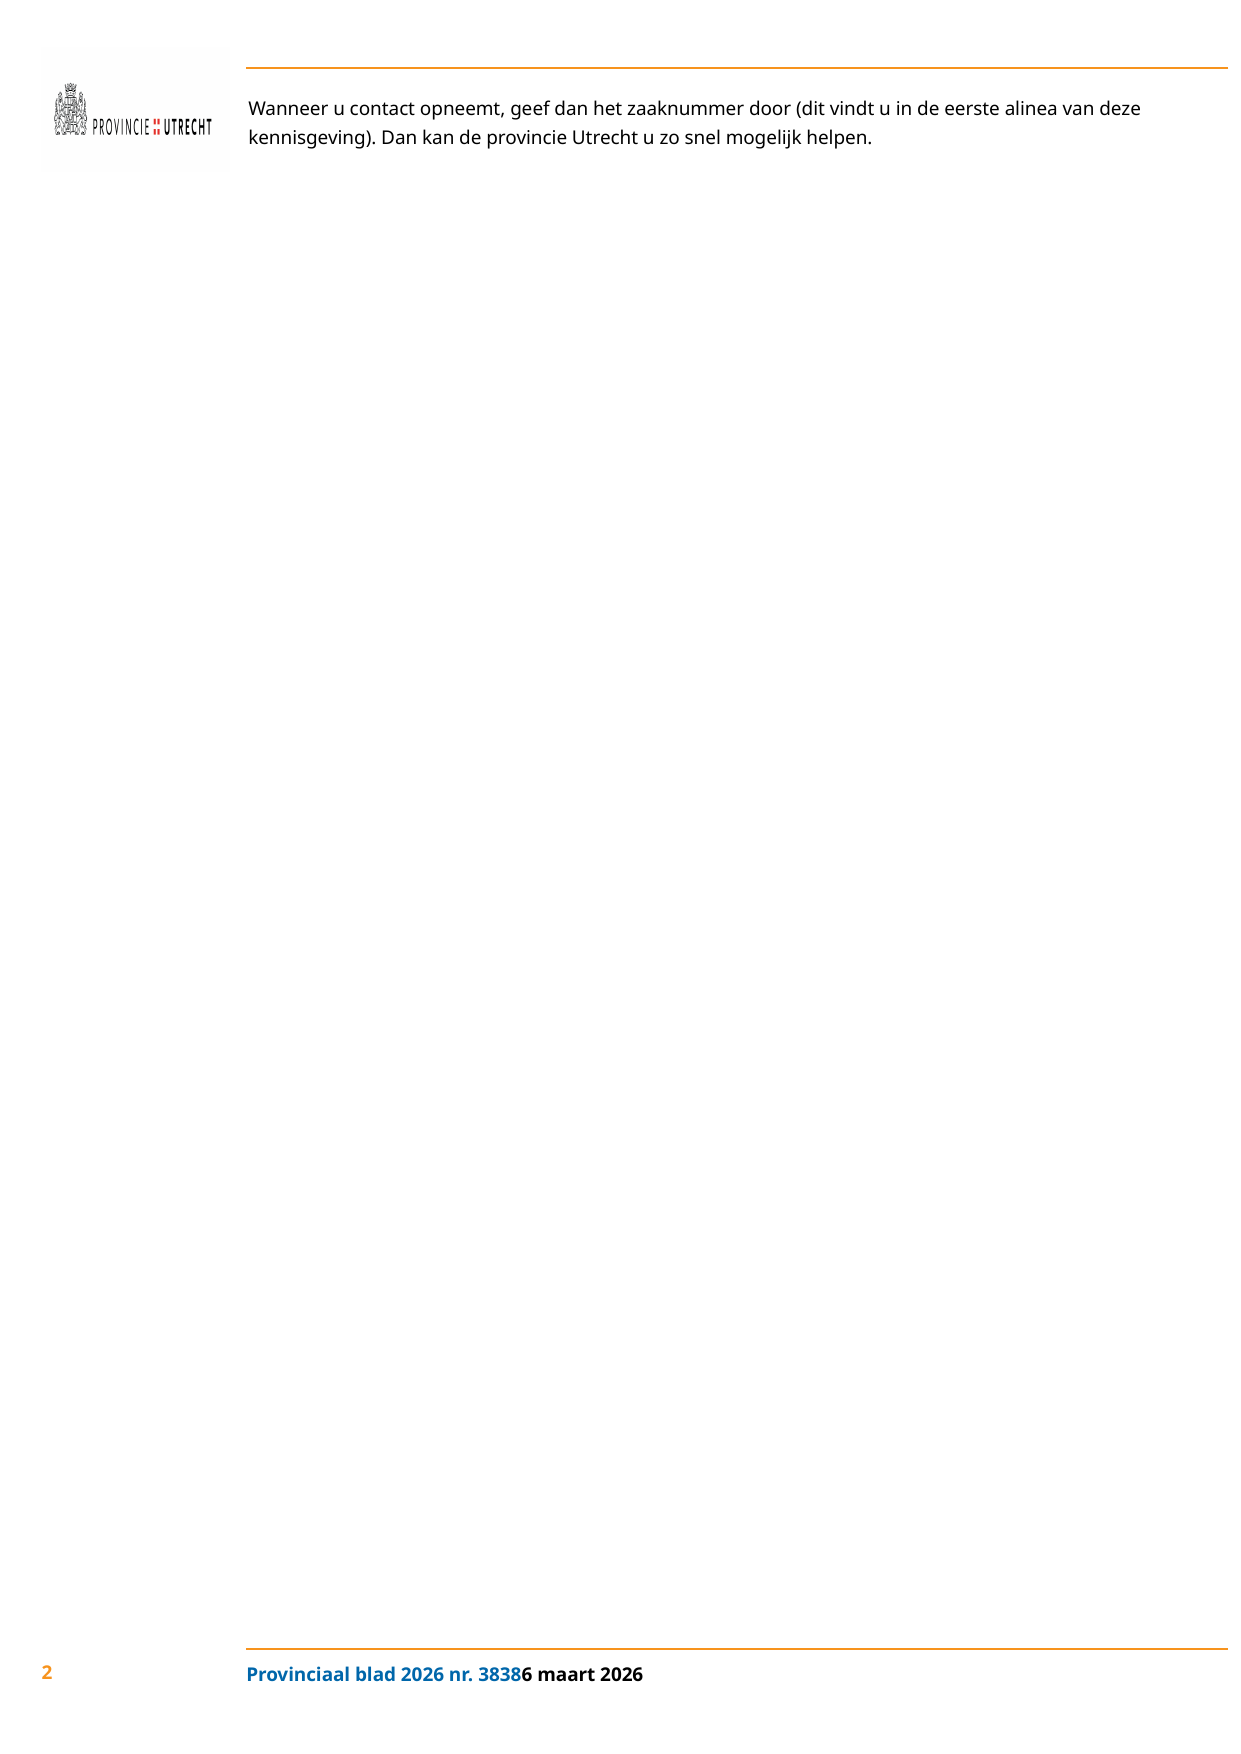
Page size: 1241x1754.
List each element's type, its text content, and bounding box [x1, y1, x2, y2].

picture [41, 47, 231, 172]
text Wanneer u contact opneemt, geef dan het zaaknummer door (dit vindt u in de eerste alinea van deze kennisgeving). Dan kan de provincie Utrecht u zo snel mogelijk helpen. [248, 95, 1152, 150]
